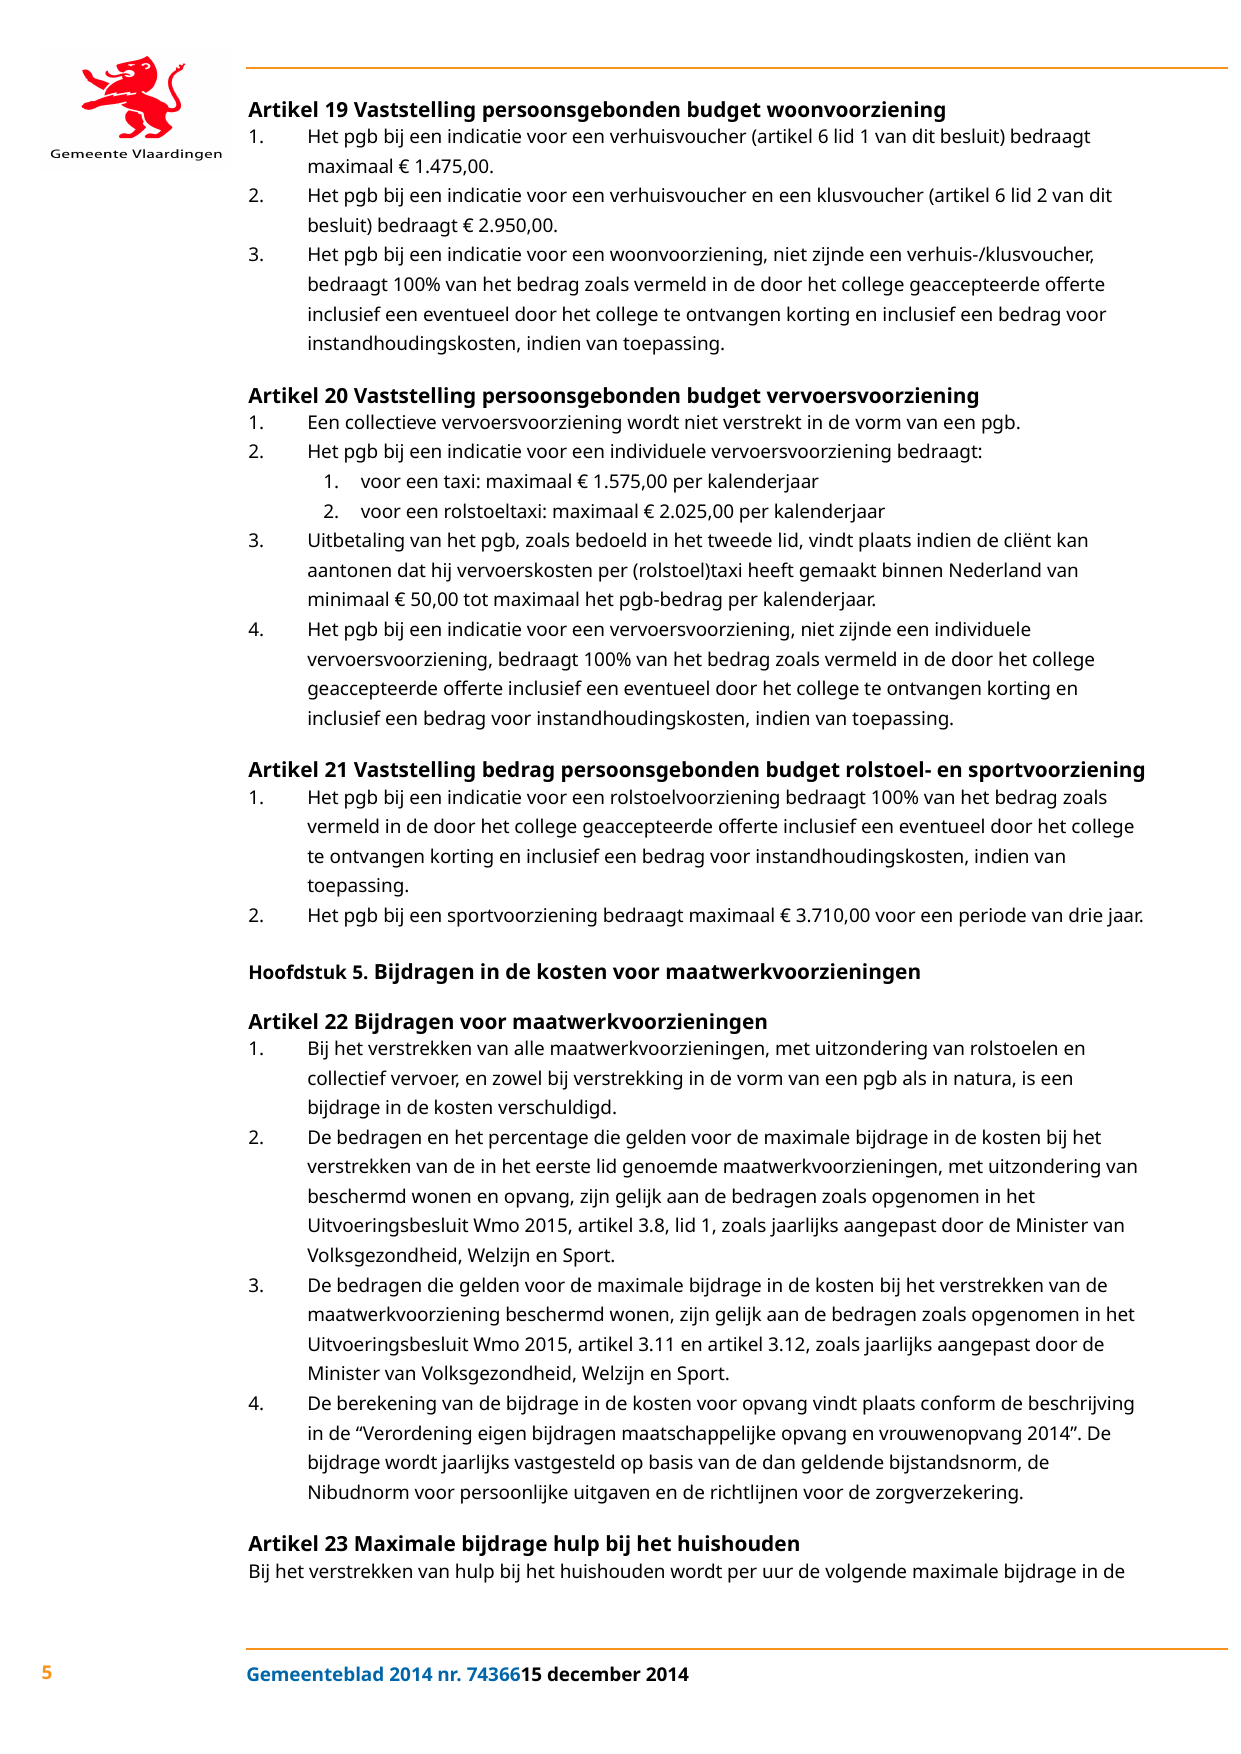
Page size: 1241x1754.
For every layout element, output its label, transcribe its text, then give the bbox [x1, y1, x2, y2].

list Het pgb bij een sportvoorziening bedraagt maximaal € 3.710,00 voor een periode van drie jaar. [248, 902, 1152, 928]
list Het pgb bij een indicatie voor een verhuisvoucher (artikel 6 lid 1 van dit besluit) bedraagt maximaal € 1.475,00. [248, 123, 1152, 178]
list Een collectieve vervoersvoorziening wordt niet verstrekt in de vorm van een pgb. [248, 409, 1152, 435]
list voor een rolstoeltaxi: maximaal € 2.025,00 per kalenderjaar [323, 498, 1152, 524]
list De bedragen en het percentage die gelden voor de maximale bijdrage in de kosten bij het verstrekken van de in het eerste lid genoemde maatwerkvoorzieningen, met uitzondering van beschermd wonen en opvang, zijn gelijk aan de bedragen zoals opgenomen in het Uitvoeringsbesluit Wmo 2015, artikel 3.8, lid 1, zoals jaarlijks aangepast door de Minister van Volksgezondheid, Welzijn en Sport. [248, 1124, 1152, 1268]
picture [41, 47, 231, 172]
text Artikel 23 Maximale bijdrage hulp bij het huishouden [248, 1529, 1152, 1558]
list Het pgb bij een indicatie voor een verhuisvoucher en een klusvoucher (artikel 6 lid 2 van dit besluit) bedraagt € 2.950,00. [248, 182, 1152, 238]
list De bedragen die gelden voor de maximale bijdrage in de kosten bij het verstrekken van de maatwerkvoorziening beschermd wonen, zijn gelijk aan de bedragen zoals opgenomen in het Uitvoeringsbesluit Wmo 2015, artikel 3.11 en artikel 3.12, zoals jaarlijks aangepast door de Minister van Volksgezondheid, Welzijn en Sport. [248, 1272, 1152, 1386]
list De berekening van de bijdrage in de kosten voor opvang vindt plaats conform de beschrijving in de “Verordening eigen bijdragen maatschappelijke opvang en vrouwenopvang 2014”. De bijdrage wordt jaarlijks vastgesteld op basis van de dan geldende bijstandsnorm, de Nibudnorm voor persoonlijke uitgaven en de richtlijnen voor de zorgverzekering. [248, 1390, 1152, 1505]
text Bij het verstrekken van hulp bij het huishouden wordt per uur de volgende maximale bijdrage in de [248, 1558, 1152, 1583]
list Uitbetaling van het pgb, zoals bedoeld in het tweede lid, vindt plaats indien de cliënt kan aantonen dat hij vervoerskosten per (rolstoel)taxi heeft gemaakt binnen Nederland van minimaal € 50,00 tot maximaal het pgb-bedrag per kalenderjaar. [248, 527, 1152, 612]
text Hoofdstuk 5. Bijdragen in de kosten voor maatwerkvoorzieningen [248, 957, 1152, 986]
list Het pgb bij een indicatie voor een rolstoelvoorziening bedraagt 100% van het bedrag zoals vermeld in de door het college geaccepteerde offerte inclusief een eventueel door het college te ontvangen korting en inclusief een bedrag voor instandhoudingskosten, indien van toepassing. [248, 784, 1152, 898]
text Artikel 22 Bijdragen voor maatwerkvoorzieningen [248, 1007, 1152, 1035]
list voor een taxi: maximaal € 1.575,00 per kalenderjaar [323, 468, 1152, 494]
list Het pgb bij een indicatie voor een woonvoorziening, niet zijnde een verhuis-/klusvoucher, bedraagt 100% van het bedrag zoals vermeld in de door het college geaccepteerde offerte inclusief een eventueel door het college te ontvangen korting en inclusief een bedrag voor instandhoudingskosten, indien van toepassing. [248, 242, 1152, 356]
text Artikel 21 Vaststelling bedrag persoonsgebonden budget rolstoel- en sportvoorziening [248, 755, 1152, 784]
text Artikel 19 Vaststelling persoonsgebonden budget woonvoorziening [248, 95, 1152, 123]
list Het pgb bij een indicatie voor een individuele vervoersvoorziening bedraagt: [248, 439, 1152, 464]
text Artikel 20 Vaststelling persoonsgebonden budget vervoersvoorziening [248, 381, 1152, 409]
list Bij het verstrekken van alle maatwerkvoorzieningen, met uitzondering van rolstoelen en collectief vervoer, en zowel bij verstrekking in de vorm van een pgb als in natura, is een bijdrage in de kosten verschuldigd. [248, 1035, 1152, 1120]
list Het pgb bij een indicatie voor een vervoersvoorziening, niet zijnde een individuele vervoersvoorziening, bedraagt 100% van het bedrag zoals vermeld in de door het college geaccepteerde offerte inclusief een eventueel door het college te ontvangen korting en inclusief een bedrag voor instandhoudingskosten, indien van toepassing. [248, 616, 1152, 731]
